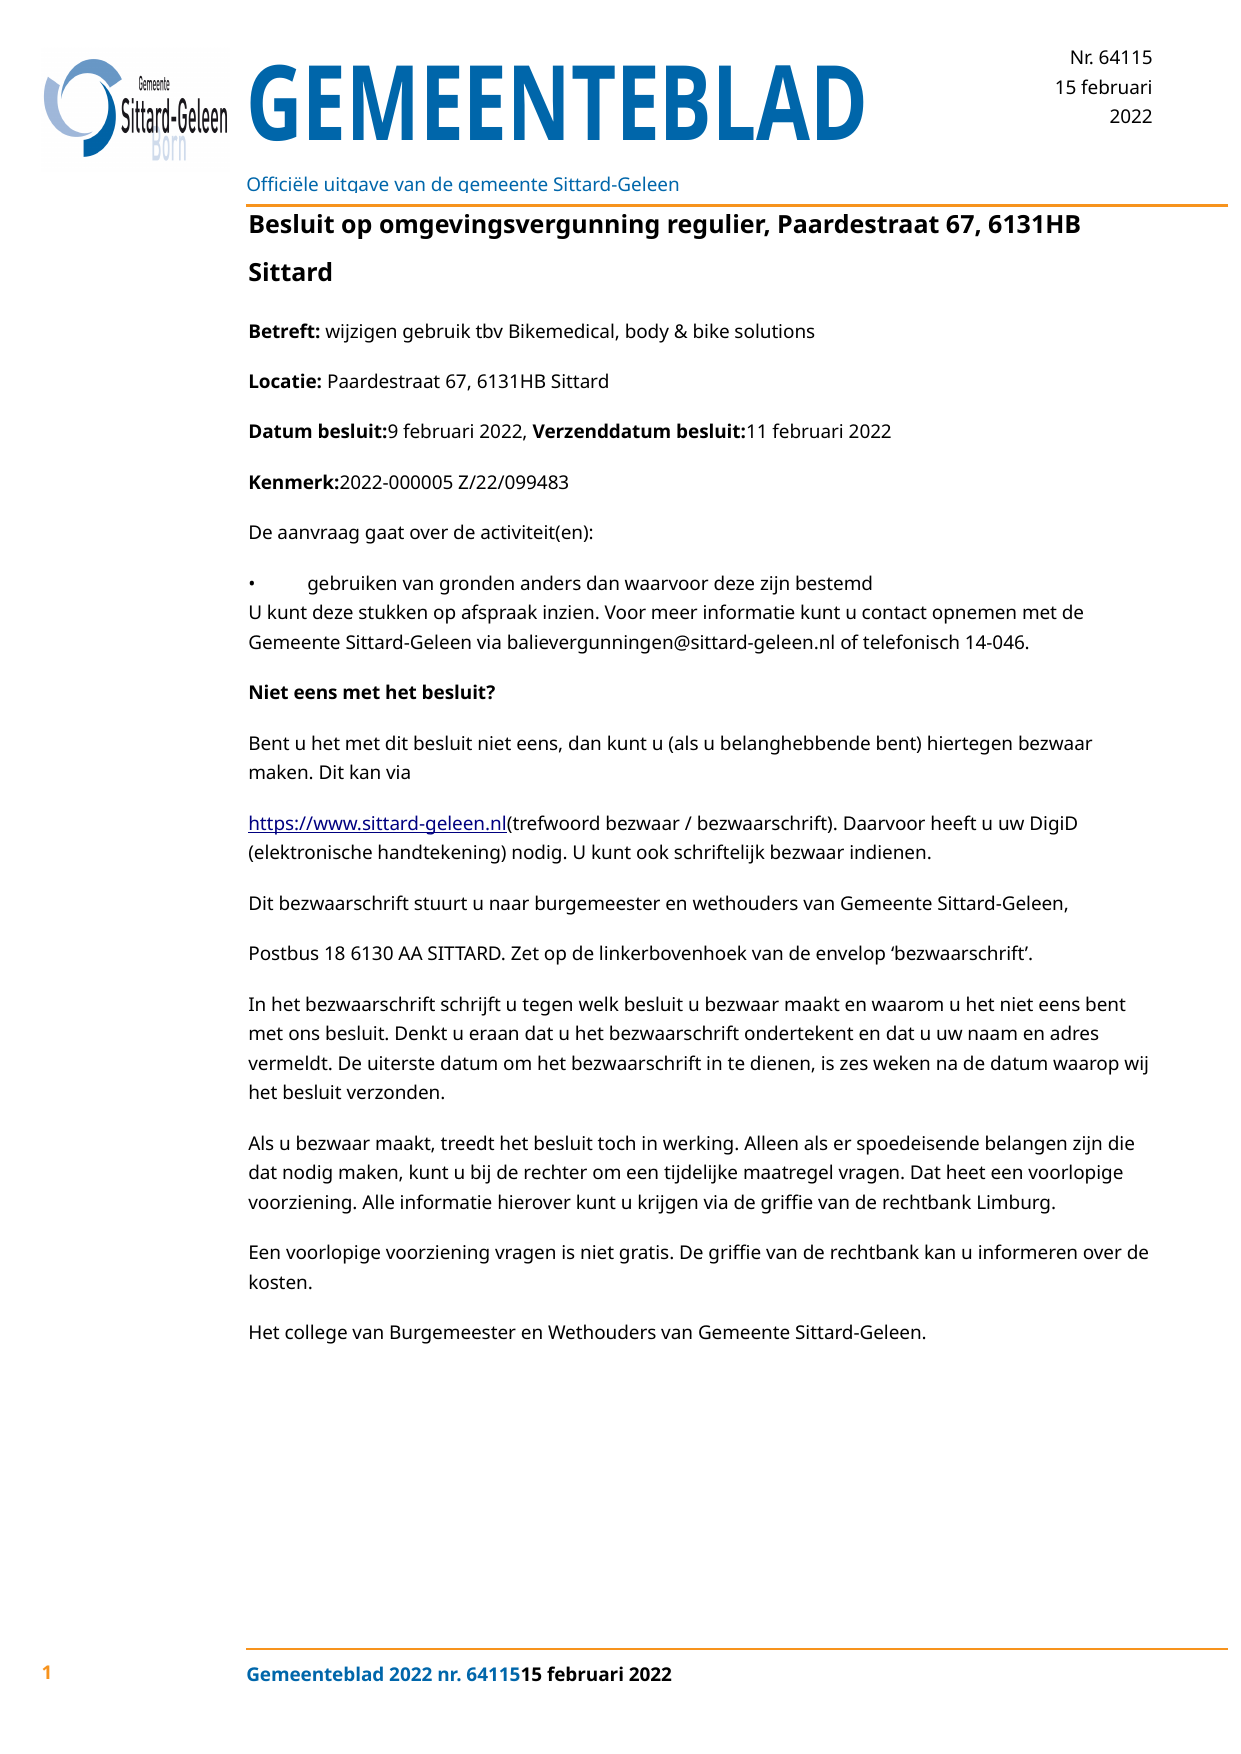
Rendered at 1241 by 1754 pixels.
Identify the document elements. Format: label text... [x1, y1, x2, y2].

text Als u bezwaar maakt, treedt het besluit toch in werking. Alleen als er spoedeisende belangen zijn die dat nodig maken, kunt u bij de rechter om een tijdelijke maatregel vragen. Dat heet een voorlopige voorziening. Alle informatie hierover kunt u krijgen via de griffie van de rechtbank Limburg. [248, 1130, 1152, 1215]
text Locatie: Paardestraat 67, 6131HB Sittard [248, 368, 1152, 394]
text Niet eens met het besluit? [248, 679, 1152, 705]
text Postbus 18 6130 AA SITTARD. Zet op de linkerbovenhoek van de envelop ‘bezwaarschrift’. [248, 940, 1152, 966]
text https://www.sittard-geleen.nl(trefwoord bezwaar / bezwaarschrift). Daarvoor heeft u uw DigiD (elektronische handtekening) nodig. U kunt ook schriftelijk bezwaar indienen. [248, 810, 1152, 865]
text Een voorlopige voorziening vragen is niet gratis. De griffie van de rechtbank kan u informeren over de kosten. [248, 1239, 1152, 1295]
text In het bezwaarschrift schrijft u tegen welk besluit u bezwaar maakt en waarom u het niet eens bent met ons besluit. Denkt u eraan dat u het bezwaarschrift ondertekent en dat u uw naam en adres vermeldt. De uiterste datum om het bezwaarschrift in te dienen, is zes weken na de datum waarop wij het besluit verzonden. [248, 991, 1152, 1105]
text U kunt deze stukken op afspraak inzien. Voor meer informatie kunt u contact opnemen met de Gemeente Sittard-Geleen via balievergunningen@sittard-geleen.nl of telefonisch 14-046. [248, 599, 1152, 655]
text De aanvraag gaat over de activiteit(en): [248, 519, 1152, 545]
text Besluit op omgevingsvergunning regulier, Paardestraat 67, 6131HB Sittard [248, 207, 1152, 288]
text Kenmerk:2022-000005 Z/22/099483 [248, 469, 1152, 495]
text Bent u het met dit besluit niet eens, dan kunt u (als u belanghebbende bent) hiertegen bezwaar maken. Dit kan via [248, 730, 1152, 785]
list gebruiken van gronden anders dan waarvoor deze zijn bestemd [248, 570, 1152, 596]
text Datum besluit:9 februari 2022, Verzenddatum besluit:11 februari 2022 [248, 419, 1152, 444]
text Het college van Burgemeester en Wethouders van Gemeente Sittard-Geleen. [248, 1319, 1152, 1345]
picture [41, 47, 231, 172]
text Dit bezwaarschrift stuurt u naar burgemeester en wethouders van Gemeente Sittard-Geleen, [248, 890, 1152, 916]
text Betreft: wijzigen gebruik tbv Bikemedical, body & bike solutions [248, 318, 1152, 344]
